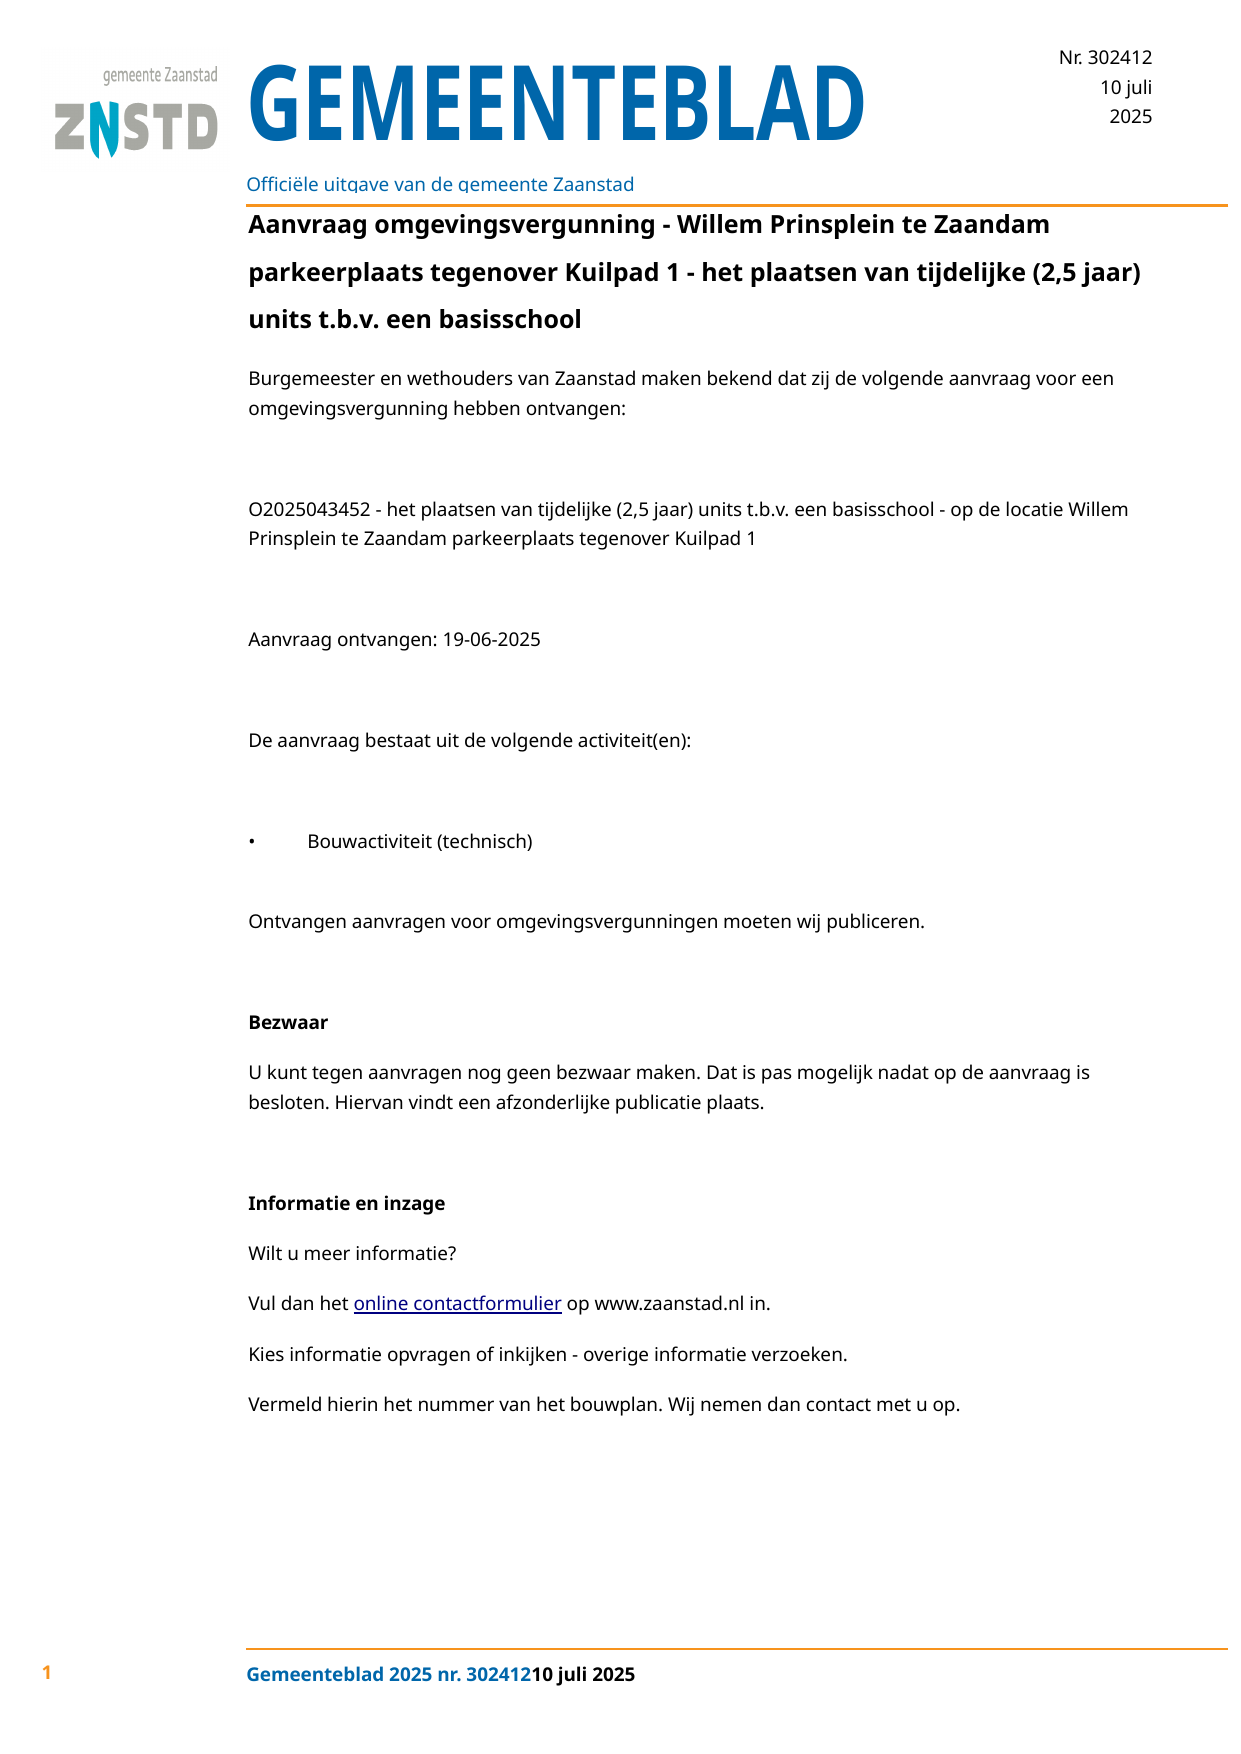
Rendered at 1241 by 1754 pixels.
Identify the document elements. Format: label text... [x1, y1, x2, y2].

text Aanvraag ontvangen: 19-06-2025 [248, 626, 1152, 652]
picture [41, 47, 231, 172]
list Bouwactiviteit (technisch) [248, 828, 1152, 854]
text Bezwaar [248, 1009, 1152, 1034]
text Aanvraag omgevingsvergunning - Willem Prinsplein te Zaandam parkeerplaats tegenover Kuilpad 1 - het plaatsen van tijdelijke (2,5 jaar) units t.b.v. een basisschool [248, 207, 1152, 336]
text Kies informatie opvragen of inkijken - overige informatie verzoeken. [248, 1341, 1152, 1367]
text O2025043452 - het plaatsen van tijdelijke (2,5 jaar) units t.b.v. een basisschool - op de locatie Willem Prinsplein te Zaandam parkeerplaats tegenover Kuilpad 1 [248, 496, 1152, 551]
text Vul dan het online contactformulier op www.zaanstad.nl in. [248, 1291, 1152, 1316]
text Wilt u meer informatie? [248, 1240, 1152, 1266]
text Vermeld hierin het nummer van het bouwplan. Wij nemen dan contact met u op. [248, 1391, 1152, 1417]
text De aanvraag bestaat uit de volgende activiteit(en): [248, 727, 1152, 753]
text Informatie en inzage [248, 1190, 1152, 1215]
text U kunt tegen aanvragen nog geen bezwaar maken. Dat is pas mogelijk nadat op de aanvraag is besloten. Hiervan vindt een afzonderlijke publicatie plaats. [248, 1059, 1152, 1114]
text Burgemeester en wethouders van Zaanstad maken bekend dat zij de volgende aanvraag voor een omgevingsvergunning hebben ontvangen: [248, 366, 1152, 421]
text Ontvangen aanvragen voor omgevingsvergunningen moeten wij publiceren. [248, 908, 1152, 934]
